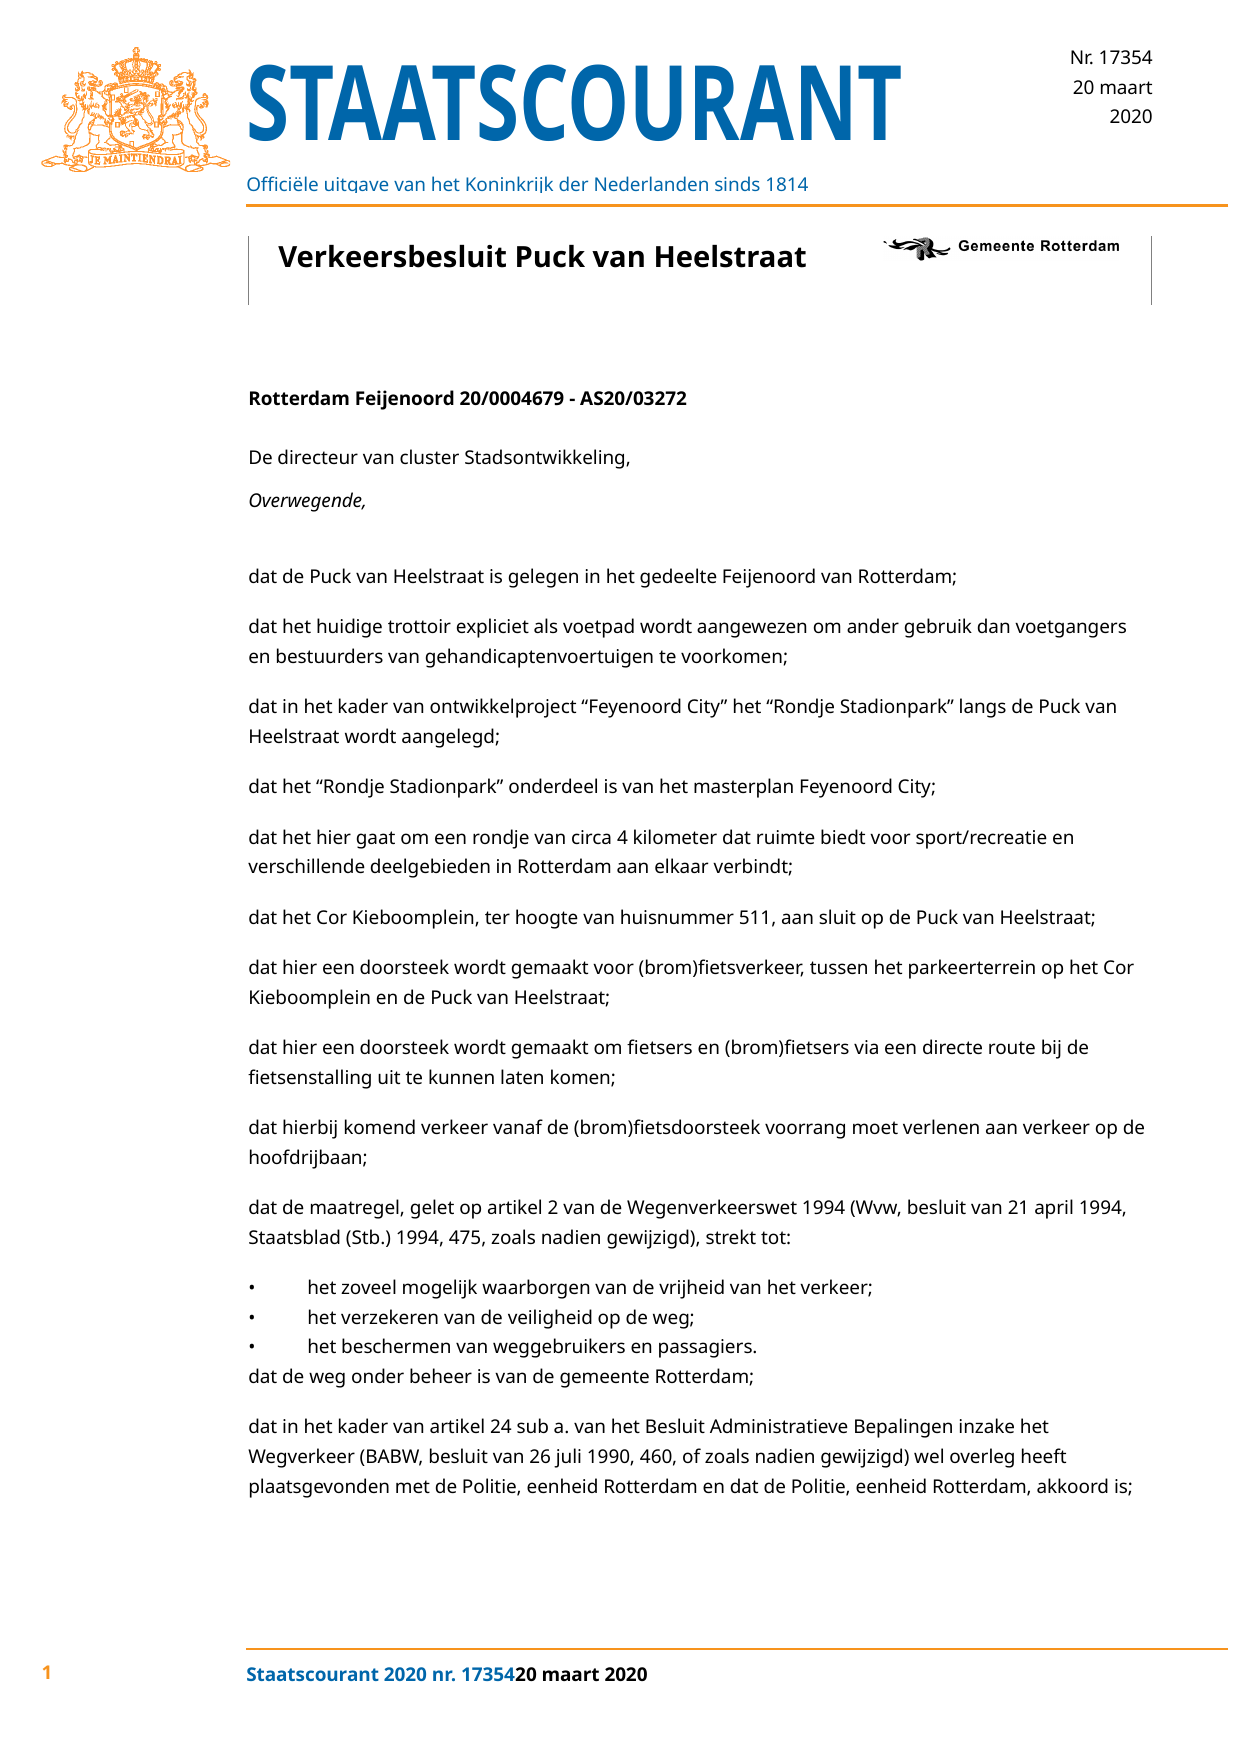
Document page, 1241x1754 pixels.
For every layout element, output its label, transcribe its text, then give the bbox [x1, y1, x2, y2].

text dat het Cor Kieboomplein, ter hoogte van huisnummer 511, aan sluit op de Puck van Heelstraat; [248, 904, 1152, 930]
text dat hier een doorsteek wordt gemaakt voor (brom)fietsverkeer, tussen het parkeerterrein op het Cor Kieboomplein en de Puck van Heelstraat; [248, 954, 1152, 1010]
text Overwegende, [248, 487, 1152, 513]
picture [882, 236, 1119, 261]
table_header Verkeersbesluit Puck van Heelstraat [249, 236, 850, 305]
list het verzekeren van de veiligheid op de weg; [248, 1304, 1152, 1330]
table_header [850, 236, 1151, 305]
text dat de Puck van Heelstraat is gelegen in het gedeelte Feijenoord van Rotterdam; [248, 563, 1152, 589]
picture [41, 47, 231, 172]
text dat in het kader van artikel 24 sub a. van het Besluit Administratieve Bepalingen inzake het Wegverkeer (BABW, besluit van 26 juli 1990, 460, of zoals nadien gewijzigd) wel overleg heeft plaatsgevonden met de Politie, eenheid Rotterdam en dat de Politie, eenheid Rotterdam, akkoord is; [248, 1414, 1152, 1499]
text dat de maatregel, gelet op artikel 2 van de Wegenverkeerswet 1994 (Wvw, besluit van 21 april 1994, Staatsblad (Stb.) 1994, 475, zoals nadien gewijzigd), strekt tot: [248, 1194, 1152, 1250]
text dat in het kader van ontwikkelproject “Feyenoord City” het “Rondje Stadionpark” langs de Puck van Heelstraat wordt aangelegd; [248, 694, 1152, 749]
list het beschermen van weggebruikers en passagiers. [248, 1334, 1152, 1359]
text dat de weg onder beheer is van de gemeente Rotterdam; [248, 1363, 1152, 1389]
text Rotterdam Feijenoord 20/0004679 - AS20/03272 [248, 385, 1152, 411]
text dat hier een doorsteek wordt gemaakt om fietsers en (brom)fietsers via een directe route bij de fietsenstalling uit te kunnen laten komen; [248, 1034, 1152, 1090]
list het zoveel mogelijk waarborgen van de vrijheid van het verkeer; [248, 1274, 1152, 1300]
text dat het “Rondje Stadionpark” onderdeel is van het masterplan Feyenoord City; [248, 774, 1152, 799]
text dat hierbij komend verkeer vanaf de (brom)fietsdoorsteek voorrang moet verlenen aan verkeer op de hoofdrijbaan; [248, 1114, 1152, 1170]
text dat het huidige trottoir expliciet als voetpad wordt aangewezen om ander gebruik dan voetgangers en bestuurders van gehandicaptenvoertuigen te voorkomen; [248, 614, 1152, 669]
text dat het hier gaat om een rondje van circa 4 kilometer dat ruimte biedt voor sport/recreatie en verschillende deelgebieden in Rotterdam aan elkaar verbindt; [248, 824, 1152, 879]
text De directeur van cluster Stadsontwikkeling, [248, 444, 1152, 470]
